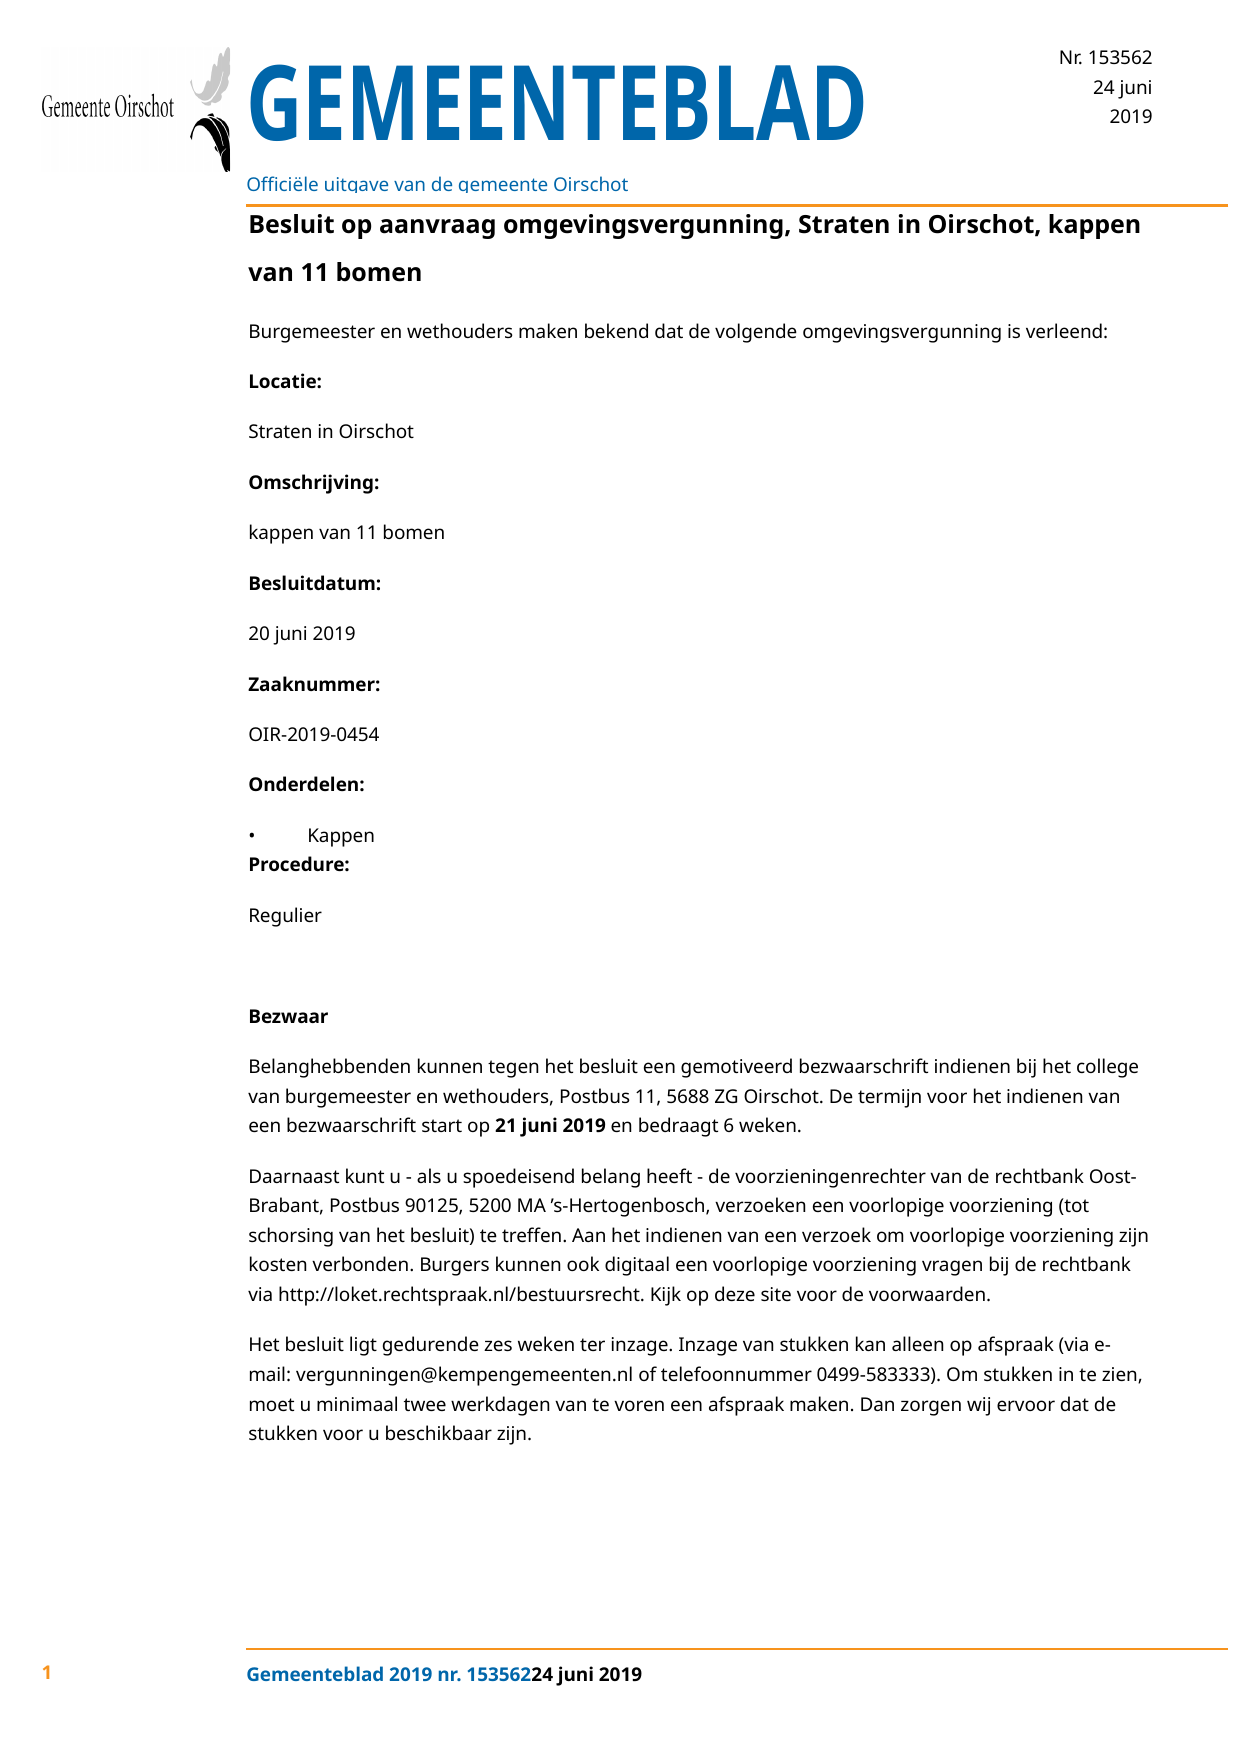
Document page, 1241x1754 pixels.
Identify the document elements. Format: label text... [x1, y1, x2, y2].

text Omschrijving: [248, 469, 1152, 495]
picture [41, 47, 231, 172]
text Burgemeester en wethouders maken bekend dat de volgende omgevingsvergunning is verleend: [248, 318, 1152, 344]
list Kappen [248, 822, 1152, 848]
text OIR-2019-0454 [248, 721, 1152, 747]
text Besluitdatum: [248, 570, 1152, 596]
text Straten in Oirschot [248, 419, 1152, 444]
text Besluit op aanvraag omgevingsvergunning, Straten in Oirschot, kappen van 11 bomen [248, 207, 1152, 288]
text kappen van 11 bomen [248, 519, 1152, 545]
text Regulier [248, 902, 1152, 928]
text 20 juni 2019 [248, 620, 1152, 646]
text Onderdelen: [248, 772, 1152, 797]
text Daarnaast kunt u - als u spoedeisend belang heeft - de voorzieningenrechter van de rechtbank Oost-Brabant, Postbus 90125, 5200 MA ’s-Hertogenbosch, verzoeken een voorlopige voorziening (tot schorsing van het besluit) te treffen. Aan het indienen van een verzoek om voorlopige voorziening zijn kosten verbonden. Burgers kunnen ook digitaal een voorlopige voorziening vragen bij de rechtbank via http://loket.rechtspraak.nl/bestuursrecht. Kijk op deze site voor de voorwaarden. [248, 1163, 1152, 1307]
text Zaaknummer: [248, 671, 1152, 697]
text Belanghebbenden kunnen tegen het besluit een gemotiveerd bezwaarschrift indienen bij het college van burgemeester en wethouders, Postbus 11, 5688 ZG Oirschot. De termijn voor het indienen van een bezwaarschrift start op 21 juni 2019 en bedraagt 6 weken. [248, 1053, 1152, 1138]
text Bezwaar [248, 1003, 1152, 1029]
text Het besluit ligt gedurende zes weken ter inzage. Inzage van stukken kan alleen op afspraak (via e-mail: vergunningen@kempengemeenten.nl of telefoonnummer 0499-583333). Om stukken in te zien, moet u minimaal twee werkdagen van te voren een afspraak maken. Dan zorgen wij ervoor dat de stukken voor u beschikbaar zijn. [248, 1332, 1152, 1446]
text Locatie: [248, 368, 1152, 394]
text Procedure: [248, 852, 1152, 877]
